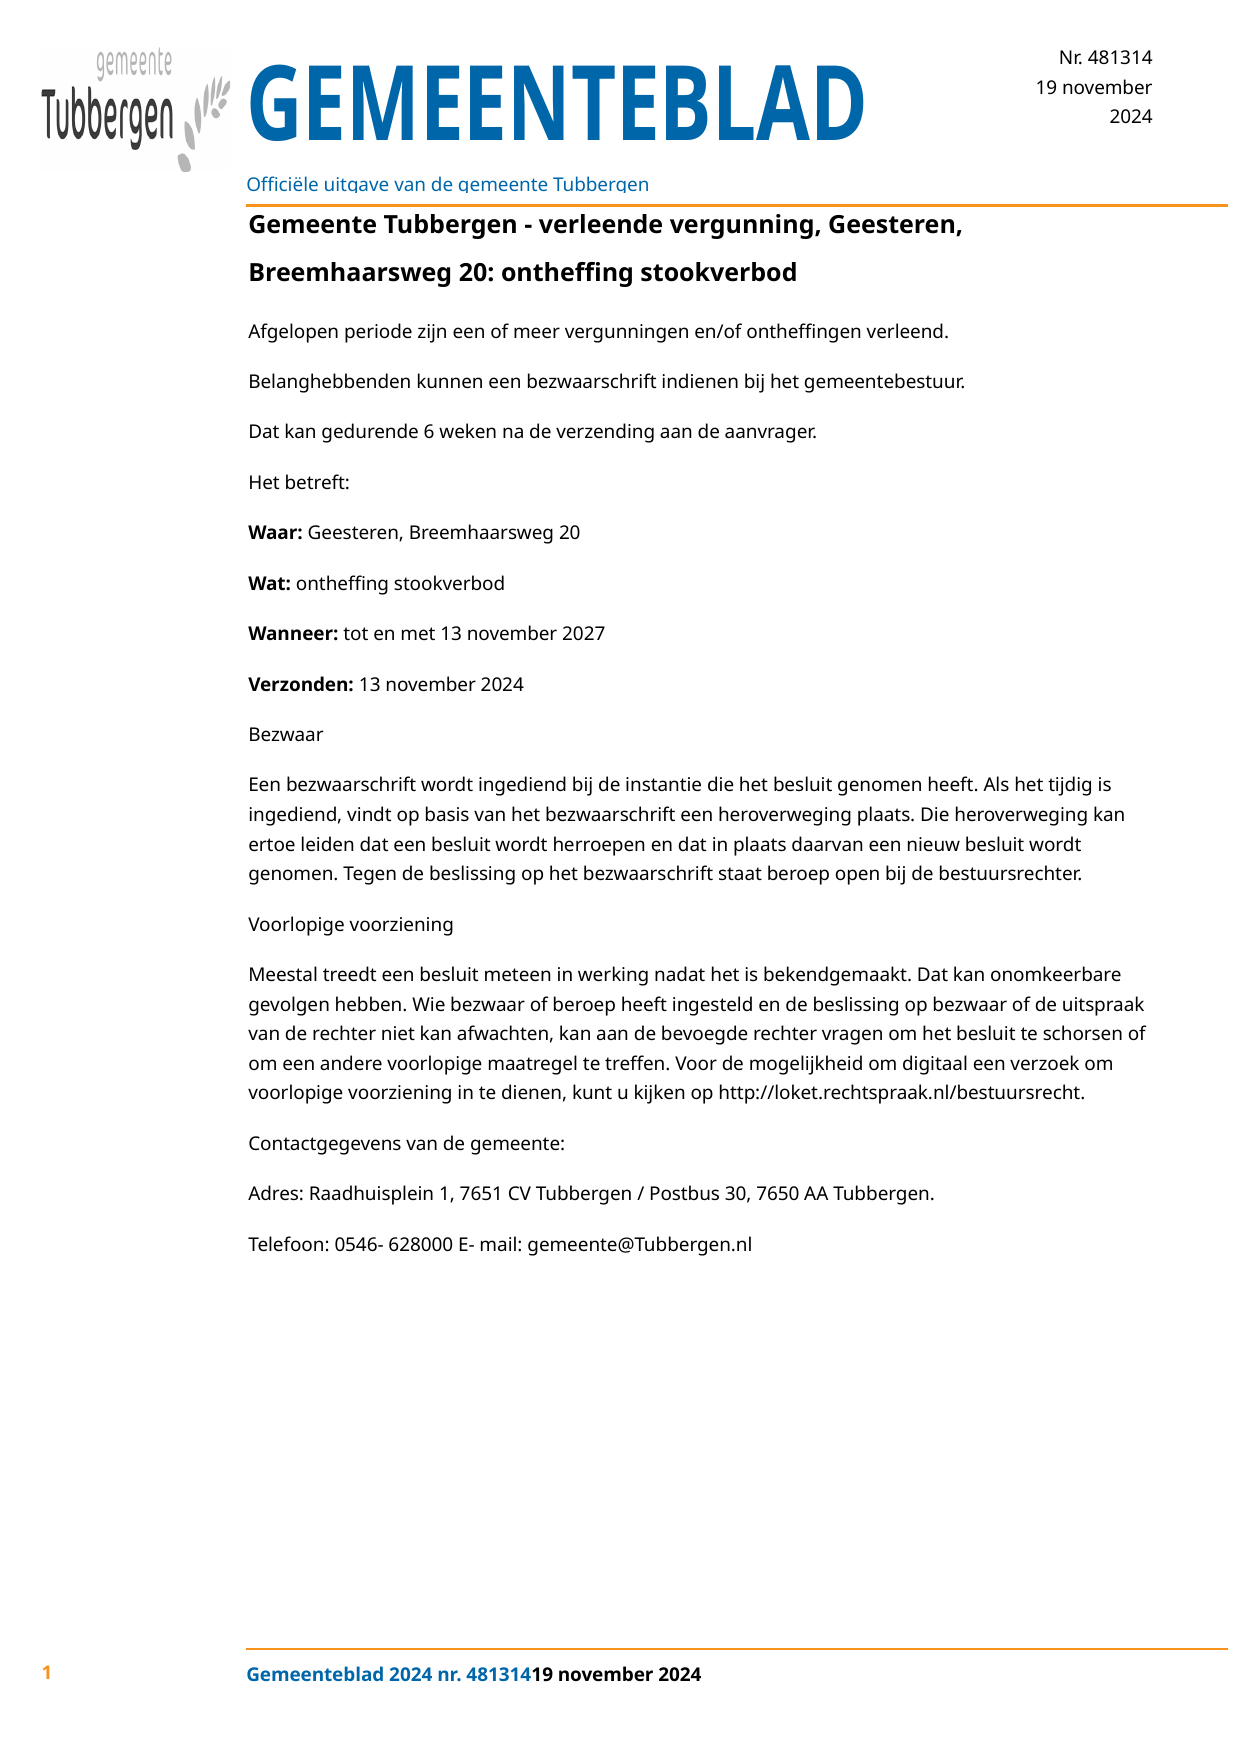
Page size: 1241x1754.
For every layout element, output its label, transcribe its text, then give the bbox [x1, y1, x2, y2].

text Waar: Geesteren, Breemhaarsweg 20 [248, 519, 1152, 545]
text Bezwaar [248, 721, 1152, 747]
text Wat: ontheffing stookverbod [248, 570, 1152, 596]
text Gemeente Tubbergen - verleende vergunning, Geesteren, Breemhaarsweg 20: ontheffing stookverbod [248, 207, 1152, 288]
text Telefoon: 0546- 628000 E- mail: gemeente@Tubbergen.nl [248, 1231, 1152, 1257]
text Een bezwaarschrift wordt ingediend bij de instantie die het besluit genomen heeft. Als het tijdig is ingediend, vindt op basis van het bezwaarschrift een heroverweging plaats. Die heroverweging kan ertoe leiden dat een besluit wordt herroepen en dat in plaats daarvan een nieuw besluit wordt genomen. Tegen de beslissing op het bezwaarschrift staat beroep open bij de bestuursrechter. [248, 772, 1152, 886]
text Contactgegevens van de gemeente: [248, 1130, 1152, 1156]
text Belanghebbenden kunnen een bezwaarschrift indienen bij het gemeentebestuur. [248, 368, 1152, 394]
text Het betreft: [248, 469, 1152, 495]
text Verzonden: 13 november 2024 [248, 671, 1152, 697]
text Afgelopen periode zijn een of meer vergunningen en/of ontheffingen verleend. [248, 318, 1152, 344]
text Meestal treedt een besluit meteen in werking nadat het is bekendgemaakt. Dat kan onomkeerbare gevolgen hebben. Wie bezwaar of beroep heeft ingesteld en de beslissing op bezwaar of de uitspraak van de rechter niet kan afwachten, kan aan de bevoegde rechter vragen om het besluit te schorsen of om een andere voorlopige maatregel te treffen. Voor de mogelijkheid om digitaal een verzoek om voorlopige voorziening in te dienen, kunt u kijken op http://loket.rechtspraak.nl/bestuursrecht. [248, 961, 1152, 1105]
text Dat kan gedurende 6 weken na de verzending aan de aanvrager. [248, 419, 1152, 444]
text Wanneer: tot en met 13 november 2027 [248, 620, 1152, 646]
text Adres: Raadhuisplein 1, 7651 CV Tubbergen / Postbus 30, 7650 AA Tubbergen. [248, 1180, 1152, 1206]
text Voorlopige voorziening [248, 911, 1152, 937]
picture [41, 47, 231, 172]
